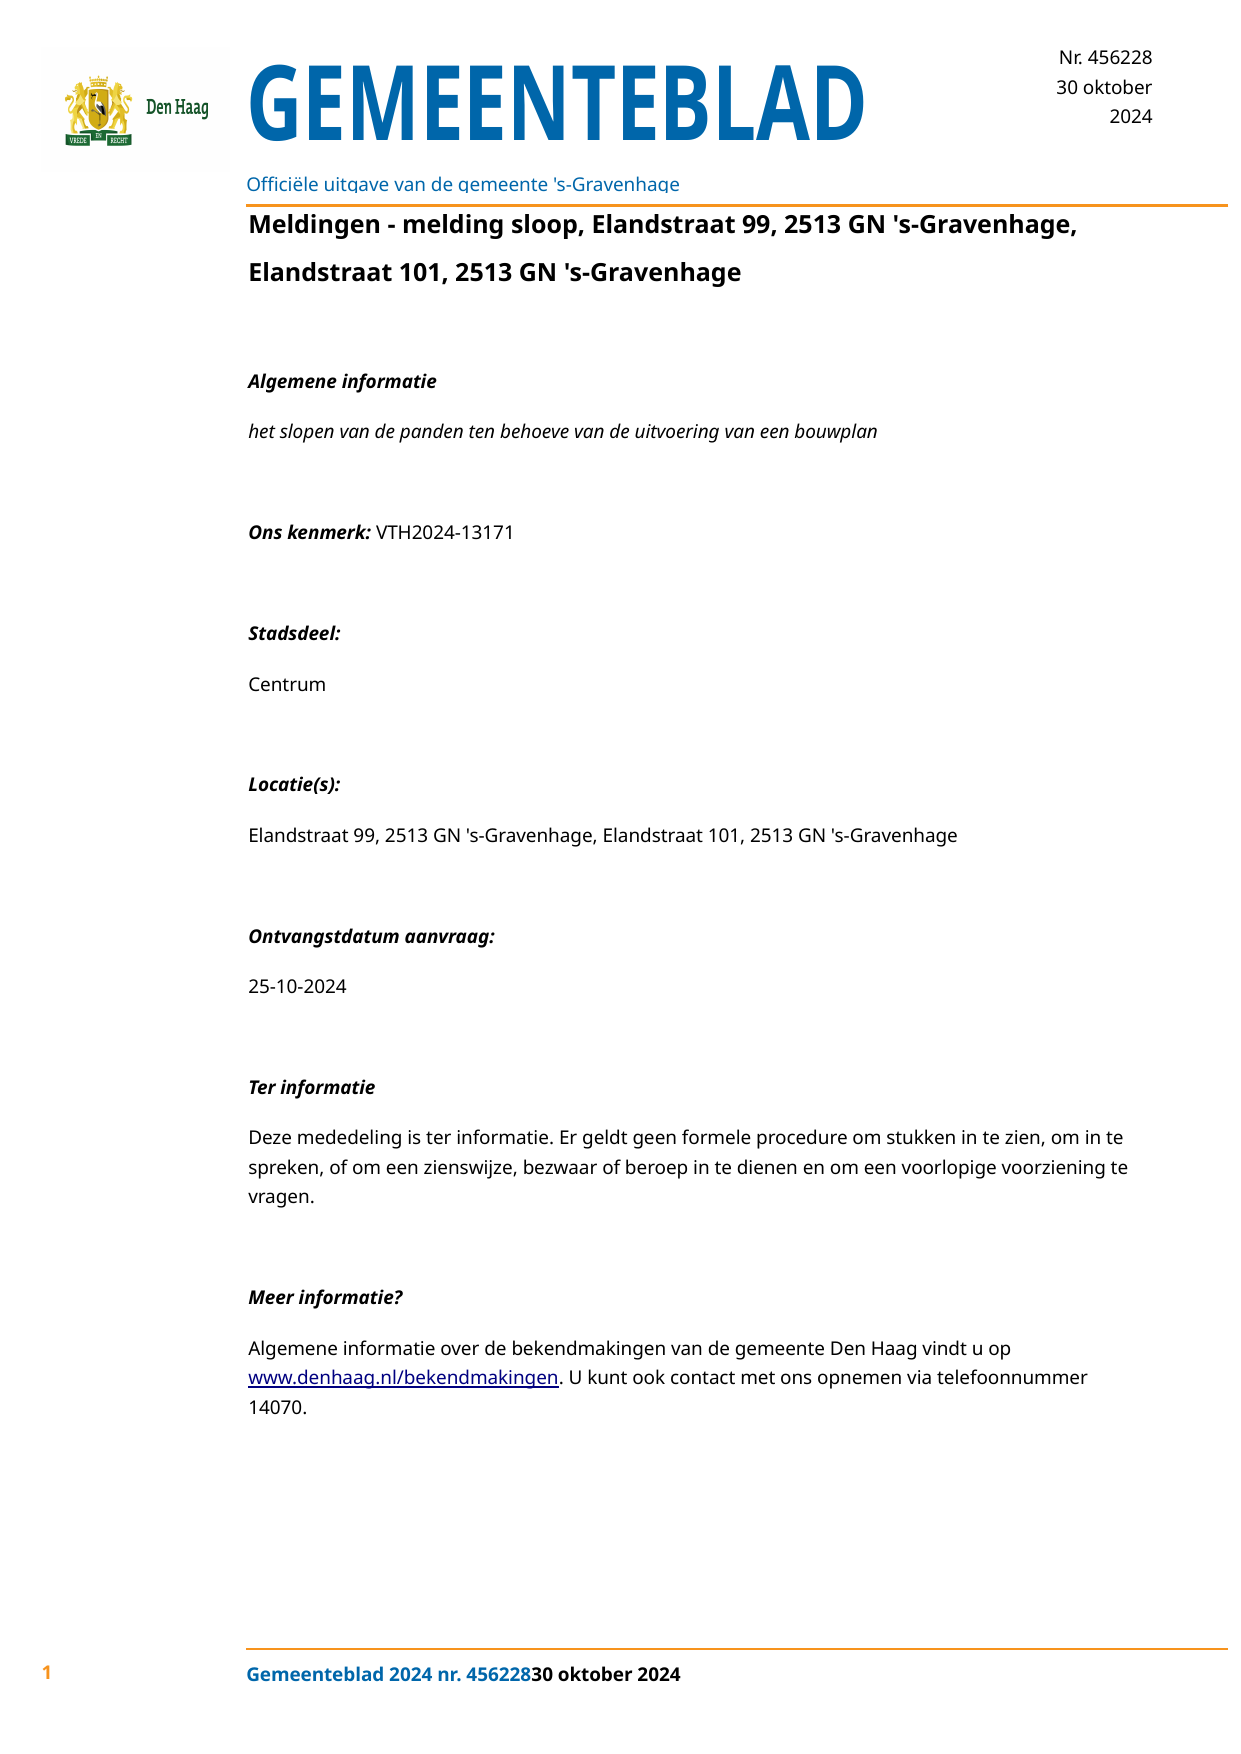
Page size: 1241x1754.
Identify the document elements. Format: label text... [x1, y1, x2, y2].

picture [41, 47, 231, 172]
text Algemene informatie [248, 368, 1152, 394]
text Deze mededeling is ter informatie. Er geldt geen formele procedure om stukken in te zien, om in te spreken, of om een zienswijze, bezwaar of beroep in te dienen en om een voorlopige voorziening te vragen. [248, 1124, 1152, 1209]
text Elandstraat 99, 2513 GN 's-Gravenhage, Elandstraat 101, 2513 GN 's-Gravenhage [248, 822, 1152, 848]
text Locatie(s): [248, 772, 1152, 797]
text Centrum [248, 671, 1152, 697]
text Stadsdeel: [248, 620, 1152, 646]
text Ter informatie [248, 1074, 1152, 1100]
text Ons kenmerk: VTH2024-13171 [248, 519, 1152, 545]
text Algemene informatie over de bekendmakingen van de gemeente Den Haag vindt u op www.denhaag.nl/bekendmakingen. U kunt ook contact met ons opnemen via telefoonnummer 14070. [248, 1335, 1152, 1420]
text 25-10-2024 [248, 973, 1152, 999]
text Meldingen - melding sloop, Elandstraat 99, 2513 GN 's-Gravenhage, Elandstraat 101, 2513 GN 's-Gravenhage [248, 207, 1152, 288]
text Meer informatie? [248, 1284, 1152, 1310]
text Ontvangstdatum aanvraag: [248, 923, 1152, 949]
text het slopen van de panden ten behoeve van de uitvoering van een bouwplan [248, 419, 1152, 444]
